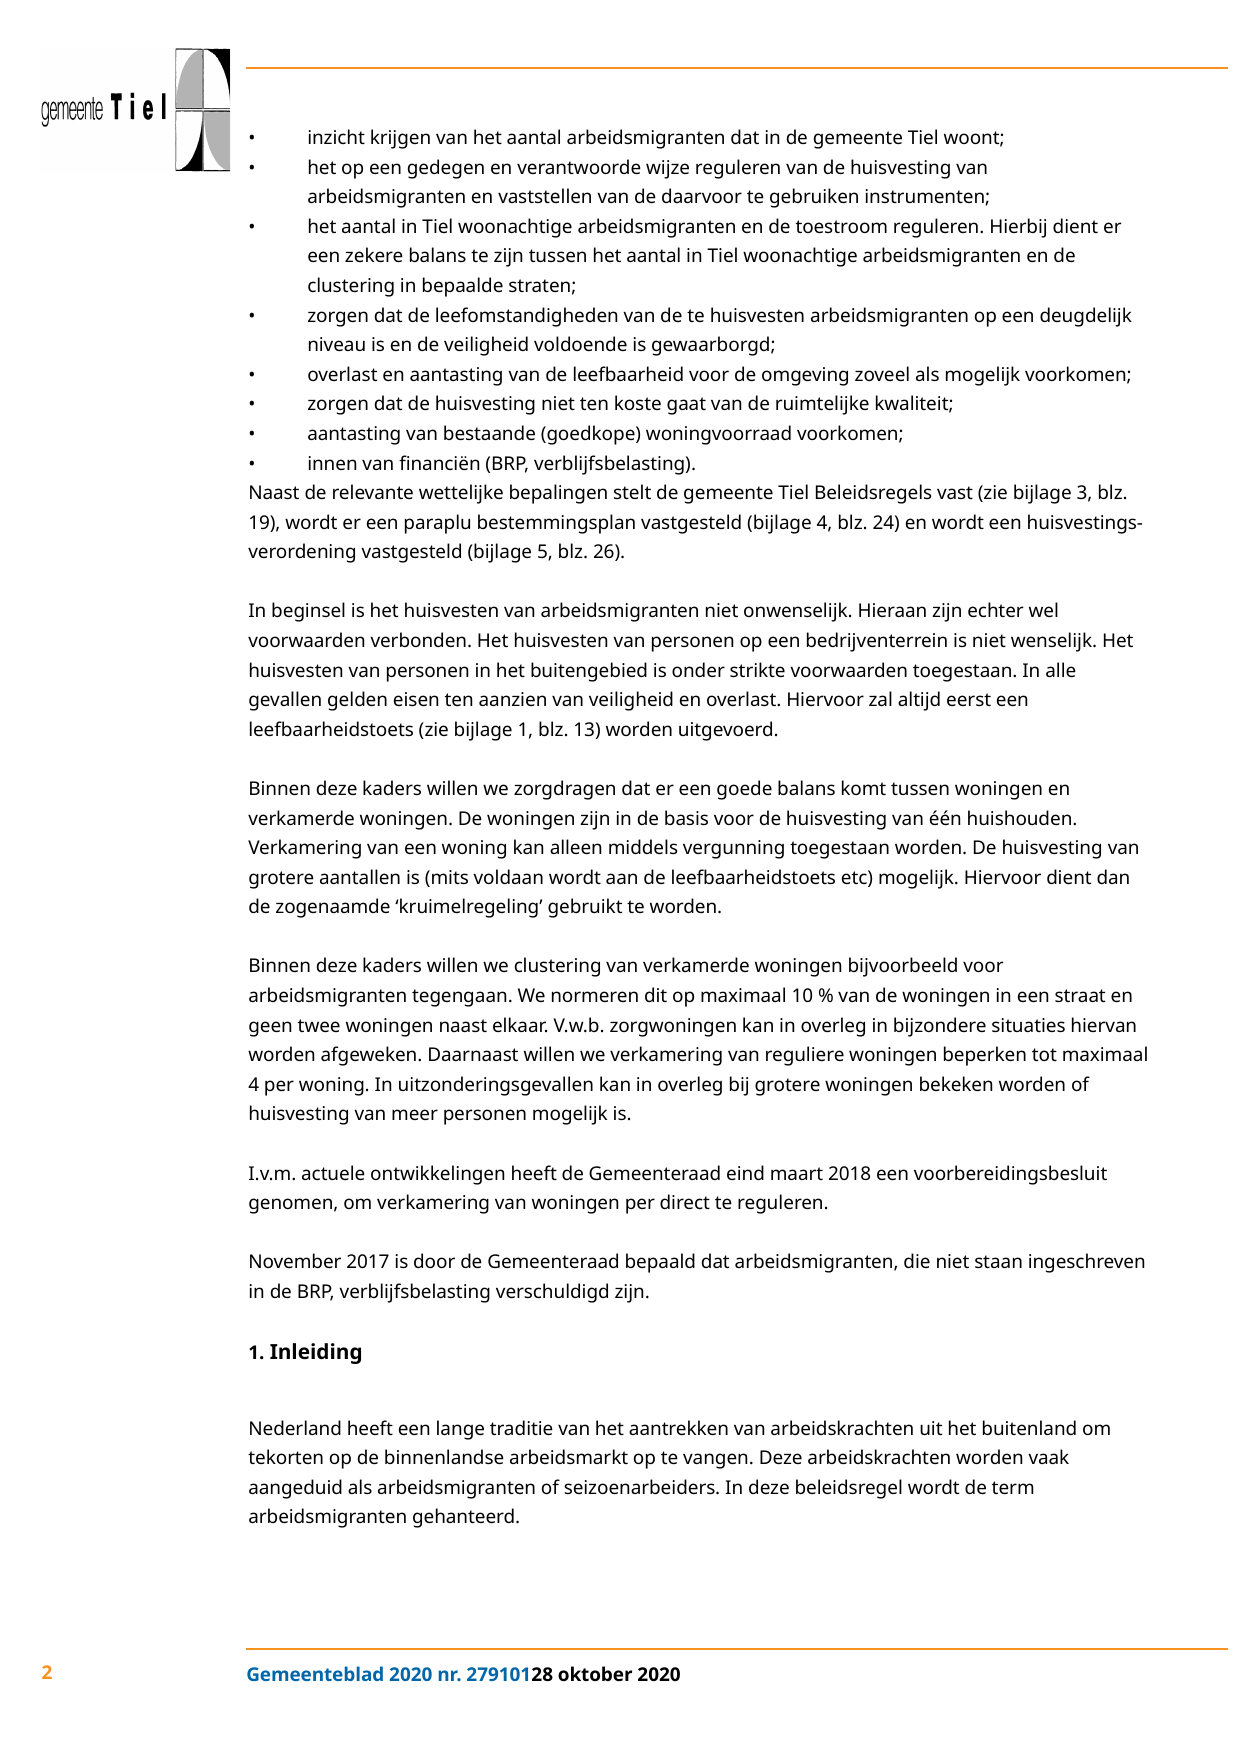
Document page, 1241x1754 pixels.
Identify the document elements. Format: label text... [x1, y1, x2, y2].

text November 2017 is door de Gemeenteraad bepaald dat arbeidsmigranten, die niet staan ingeschreven in de BRP, verblijfsbelasting verschuldigd zijn. [248, 1248, 1152, 1304]
list zorgen dat de huisvesting niet ten koste gaat van de ruimtelijke kwaliteit; [248, 391, 1152, 416]
text In beginsel is het huisvesten van arbeidsmigranten niet onwenselijk. Hieraan zijn echter wel voorwaarden verbonden. Het huisvesten van personen op een bedrijventerrein is niet wenselijk. Het huisvesten van personen in het buitengebied is onder strikte voorwaarden toegestaan. In alle gevallen gelden eisen ten aanzien van veiligheid en overlast. Hiervoor zal altijd eerst een leefbaarheidstoets (zie bijlage 1, blz. 13) worden uitgevoerd. [248, 598, 1152, 742]
text Nederland heeft een lange traditie van het aantrekken van arbeidskrachten uit het buitenland om tekorten op de binnenlandse arbeidsmarkt op te vangen. Deze arbeidskrachten worden vaak aangeduid als arbeidsmigranten of seizoenarbeiders. In deze beleidsregel wordt de term arbeidsmigranten gehanteerd. [248, 1415, 1152, 1529]
text Naast de relevante wettelijke bepalingen stelt de gemeente Tiel Beleidsregels vast (zie bijlage 3, blz. 19), wordt er een paraplu bestemmingsplan vastgesteld (bijlage 4, blz. 24) en wordt een huisvestings-verordening vastgesteld (bijlage 5, blz. 26). [248, 479, 1152, 564]
text 1. Inleiding [248, 1337, 1152, 1366]
list het op een gedegen en verantwoorde wijze reguleren van de huisvesting van arbeidsmigranten en vaststellen van de daarvoor te gebruiken instrumenten; [248, 154, 1152, 209]
list overlast en aantasting van de leefbaarheid voor de omgeving zoveel als mogelijk voorkomen; [248, 361, 1152, 387]
picture [41, 47, 231, 172]
list zorgen dat de leefomstandigheden van de te huisvesten arbeidsmigranten op een deugdelijk niveau is en de veiligheid voldoende is gewaarborgd; [248, 302, 1152, 357]
text Binnen deze kaders willen we zorgdragen dat er een goede balans komt tussen woningen en verkamerde woningen. De woningen zijn in de basis voor de huisvesting van één huishouden. Verkamering van een woning kan alleen middels vergunning toegestaan worden. De huisvesting van grotere aantallen is (mits voldaan wordt aan de leefbaarheidstoets etc) mogelijk. Hiervoor dient dan de zogenaamde ‘kruimelregeling’ gebruikt te worden. [248, 775, 1152, 919]
list het aantal in Tiel woonachtige arbeidsmigranten en de toestroom reguleren. Hierbij dient er een zekere balans te zijn tussen het aantal in Tiel woonachtige arbeidsmigranten en de clustering in bepaalde straten; [248, 213, 1152, 298]
list aantasting van bestaande (goedkope) woningvoorraad voorkomen; [248, 420, 1152, 446]
text I.v.m. actuele ontwikkelingen heeft de Gemeenteraad eind maart 2018 een voorbereidingsbesluit genomen, om verkamering van woningen per direct te reguleren. [248, 1160, 1152, 1215]
text Binnen deze kaders willen we clustering van verkamerde woningen bijvoorbeeld voor arbeidsmigranten tegengaan. We normeren dit op maximaal 10 % van de woningen in een straat en geen twee woningen naast elkaar. V.w.b. zorgwoningen kan in overleg in bijzondere situaties hiervan worden afgeweken. Daarnaast willen we verkamering van reguliere woningen beperken tot maximaal 4 per woning. In uitzonderingsgevallen kan in overleg bij grotere woningen bekeken worden of huisvesting van meer personen mogelijk is. [248, 953, 1152, 1126]
list innen van financiën (BRP, verblijfsbelasting). [248, 450, 1152, 476]
list inzicht krijgen van het aantal arbeidsmigranten dat in de gemeente Tiel woont; [248, 124, 1152, 150]
